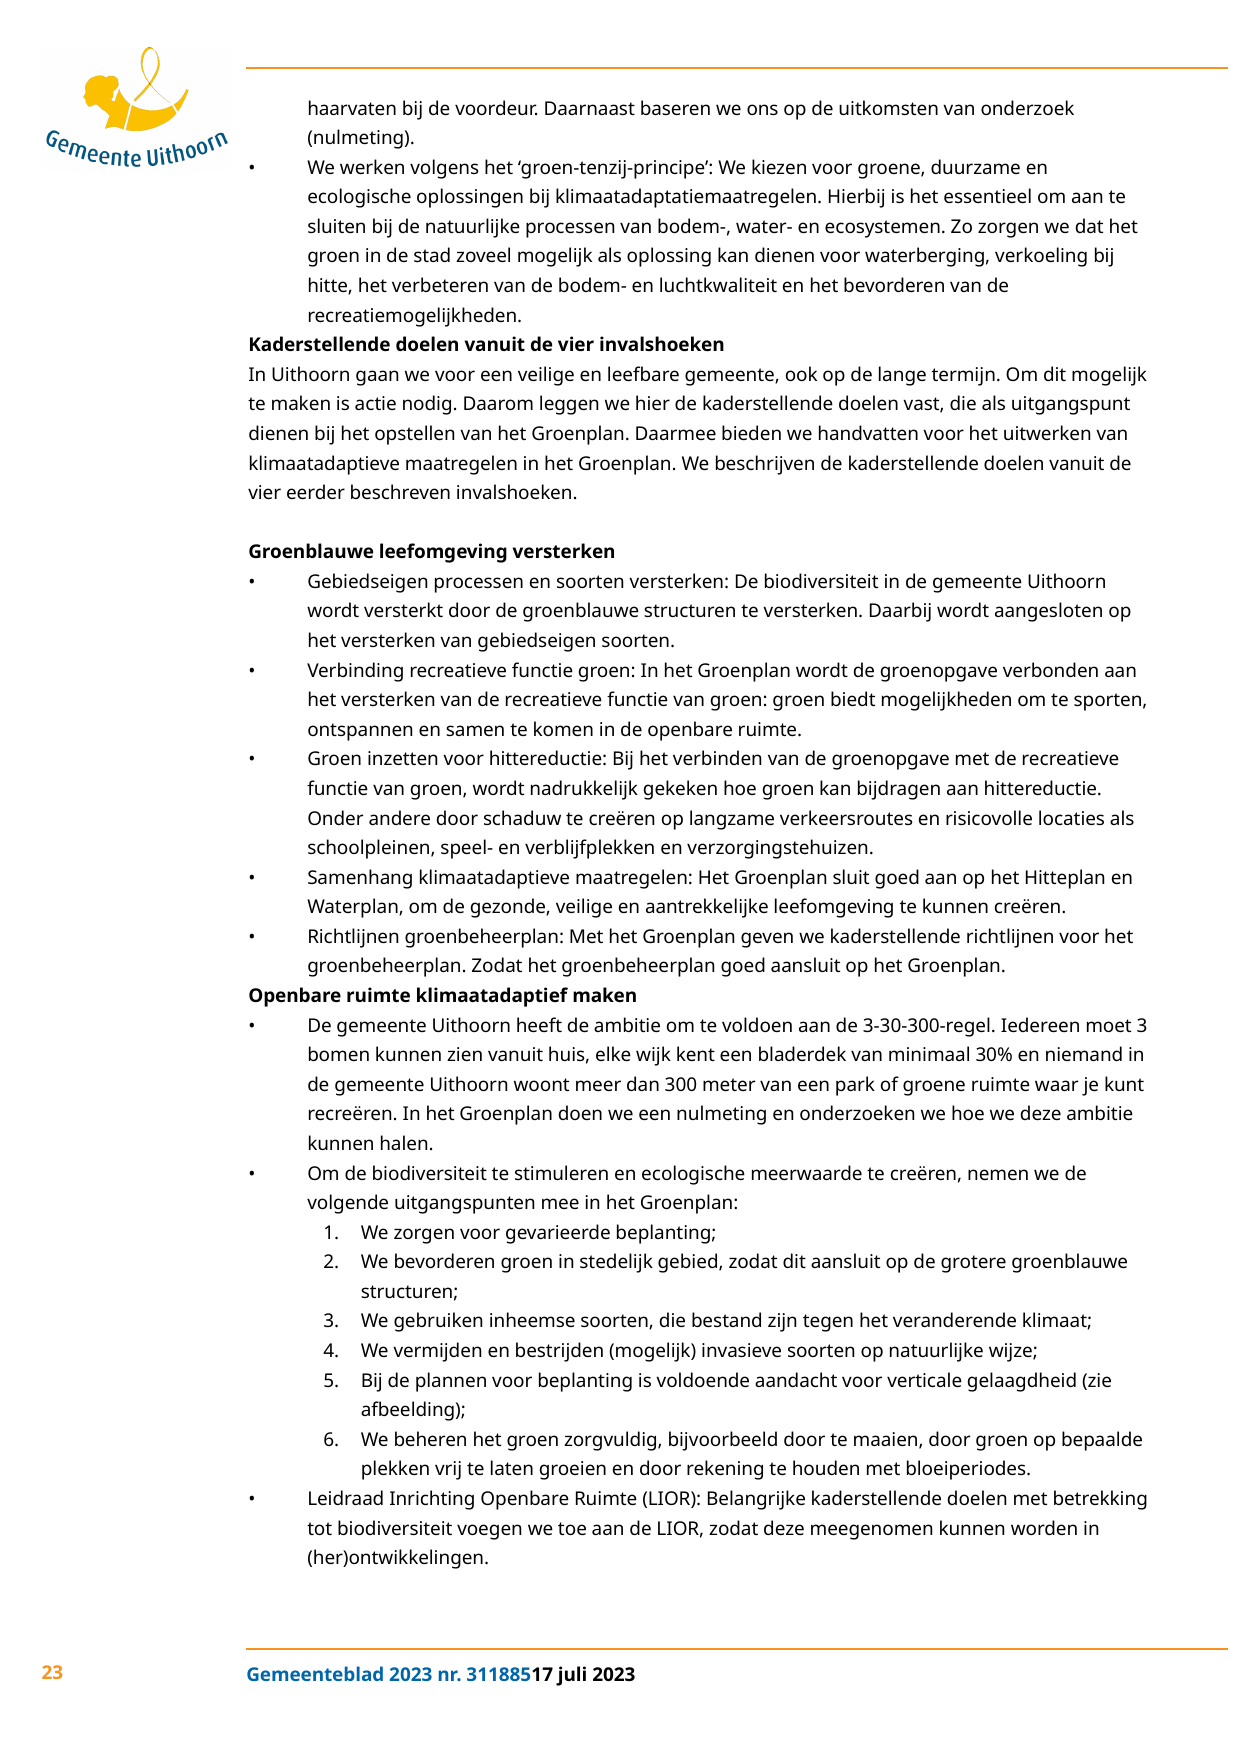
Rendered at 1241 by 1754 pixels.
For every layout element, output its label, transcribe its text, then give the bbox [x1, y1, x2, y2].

list We gebruiken inheemse soorten, die bestand zijn tegen het veranderende klimaat; [323, 1308, 1152, 1333]
list Richtlijnen groenbeheerplan: Met het Groenplan geven we kaderstellende richtlijnen voor het groenbeheerplan. Zodat het groenbeheerplan goed aansluit op het Groenplan. [248, 923, 1152, 978]
list We zorgen voor gevarieerde beplanting; [323, 1219, 1152, 1245]
list Samenhang klimaatadaptieve maatregelen: Het Groenplan sluit goed aan op het Hitteplan en Waterplan, om de gezonde, veilige en aantrekkelijke leefomgeving te kunnen creëren. [248, 864, 1152, 919]
list Leidraad Inrichting Openbare Ruimte (LIOR): Belangrijke kaderstellende doelen met betrekking tot biodiversiteit voegen we toe aan de LIOR, zodat deze meegenomen kunnen worden in (her)ontwikkelingen. [248, 1485, 1152, 1570]
text Kaderstellende doelen vanuit de vier invalshoeken [248, 331, 1152, 357]
text In Uithoorn gaan we voor een veilige en leefbare gemeente, ook op de lange termijn. Om dit mogelijk te maken is actie nodig. Daarom leggen we hier de kaderstellende doelen vast, die als uitgangspunt dienen bij het opstellen van het Groenplan. Daarmee bieden we handvatten voor het uitwerken van klimaatadaptieve maatregelen in het Groenplan. We beschrijven de kaderstellende doelen vanuit de vier eerder beschreven invalshoeken. [248, 361, 1152, 505]
list We bevorderen groen in stedelijk gebied, zodat dit aansluit op de grotere groenblauwe structuren; [323, 1248, 1152, 1304]
text Groenblauwe leefomgeving versterken [248, 538, 1152, 564]
list Om de biodiversiteit te stimuleren en ecologische meerwaarde te creëren, nemen we de volgende uitgangspunten mee in het Groenplan: [248, 1160, 1152, 1215]
list Bij de plannen voor beplanting is voldoende aandacht voor verticale gelaagdheid (zie afbeelding); [323, 1367, 1152, 1422]
list De gemeente Uithoorn heeft de ambitie om te voldoen aan de 3-30-300-regel. Iedereen moet 3 bomen kunnen zien vanuit huis, elke wijk kent een bladerdek van minimaal 30% en niemand in de gemeente Uithoorn woont meer dan 300 meter van een park of groene ruimte waar je kunt recreëren. In het Groenplan doen we een nulmeting en onderzoeken we hoe we deze ambitie kunnen halen. [248, 1012, 1152, 1156]
list Verbinding recreatieve functie groen: In het Groenplan wordt de groenopgave verbonden aan het versterken van de recreatieve functie van groen: groen biedt mogelijkheden om te sporten, ontspannen en samen te komen in de openbare ruimte. [248, 657, 1152, 742]
text Openbare ruimte klimaatadaptief maken [248, 982, 1152, 1008]
list haarvaten bij de voordeur. Daarnaast baseren we ons op de uitkomsten van onderzoek (nulmeting). [248, 95, 1152, 150]
list We beheren het groen zorgvuldig, bijvoorbeeld door te maaien, door groen op bepaalde plekken vrij te laten groeien en door rekening te houden met bloeiperiodes. [323, 1426, 1152, 1481]
list We vermijden en bestrijden (mogelijk) invasieve soorten op natuurlijke wijze; [323, 1337, 1152, 1363]
list We werken volgens het ‘groen-tenzij-principe’: We kiezen voor groene, duurzame en ecologische oplossingen bij klimaatadaptatiemaatregelen. Hierbij is het essentieel om aan te sluiten bij de natuurlijke processen van bodem-, water- en ecosystemen. Zo zorgen we dat het groen in de stad zoveel mogelijk als oplossing kan dienen voor waterberging, verkoeling bij hitte, het verbeteren van de bodem- en luchtkwaliteit en het bevorderen van de recreatiemogelijkheden. [248, 154, 1152, 328]
picture [41, 47, 231, 172]
list Groen inzetten voor hittereductie: Bij het verbinden van de groenopgave met de recreatieve functie van groen, wordt nadrukkelijk gekeken hoe groen kan bijdragen aan hittereductie. Onder andere door schaduw te creëren op langzame verkeersroutes en risicovolle locaties als schoolpleinen, speel- en verblijfplekken en verzorgingstehuizen. [248, 746, 1152, 860]
list Gebiedseigen processen en soorten versterken: De biodiversiteit in de gemeente Uithoorn wordt versterkt door de groenblauwe structuren te versterken. Daarbij wordt aangesloten op het versterken van gebiedseigen soorten. [248, 568, 1152, 653]
